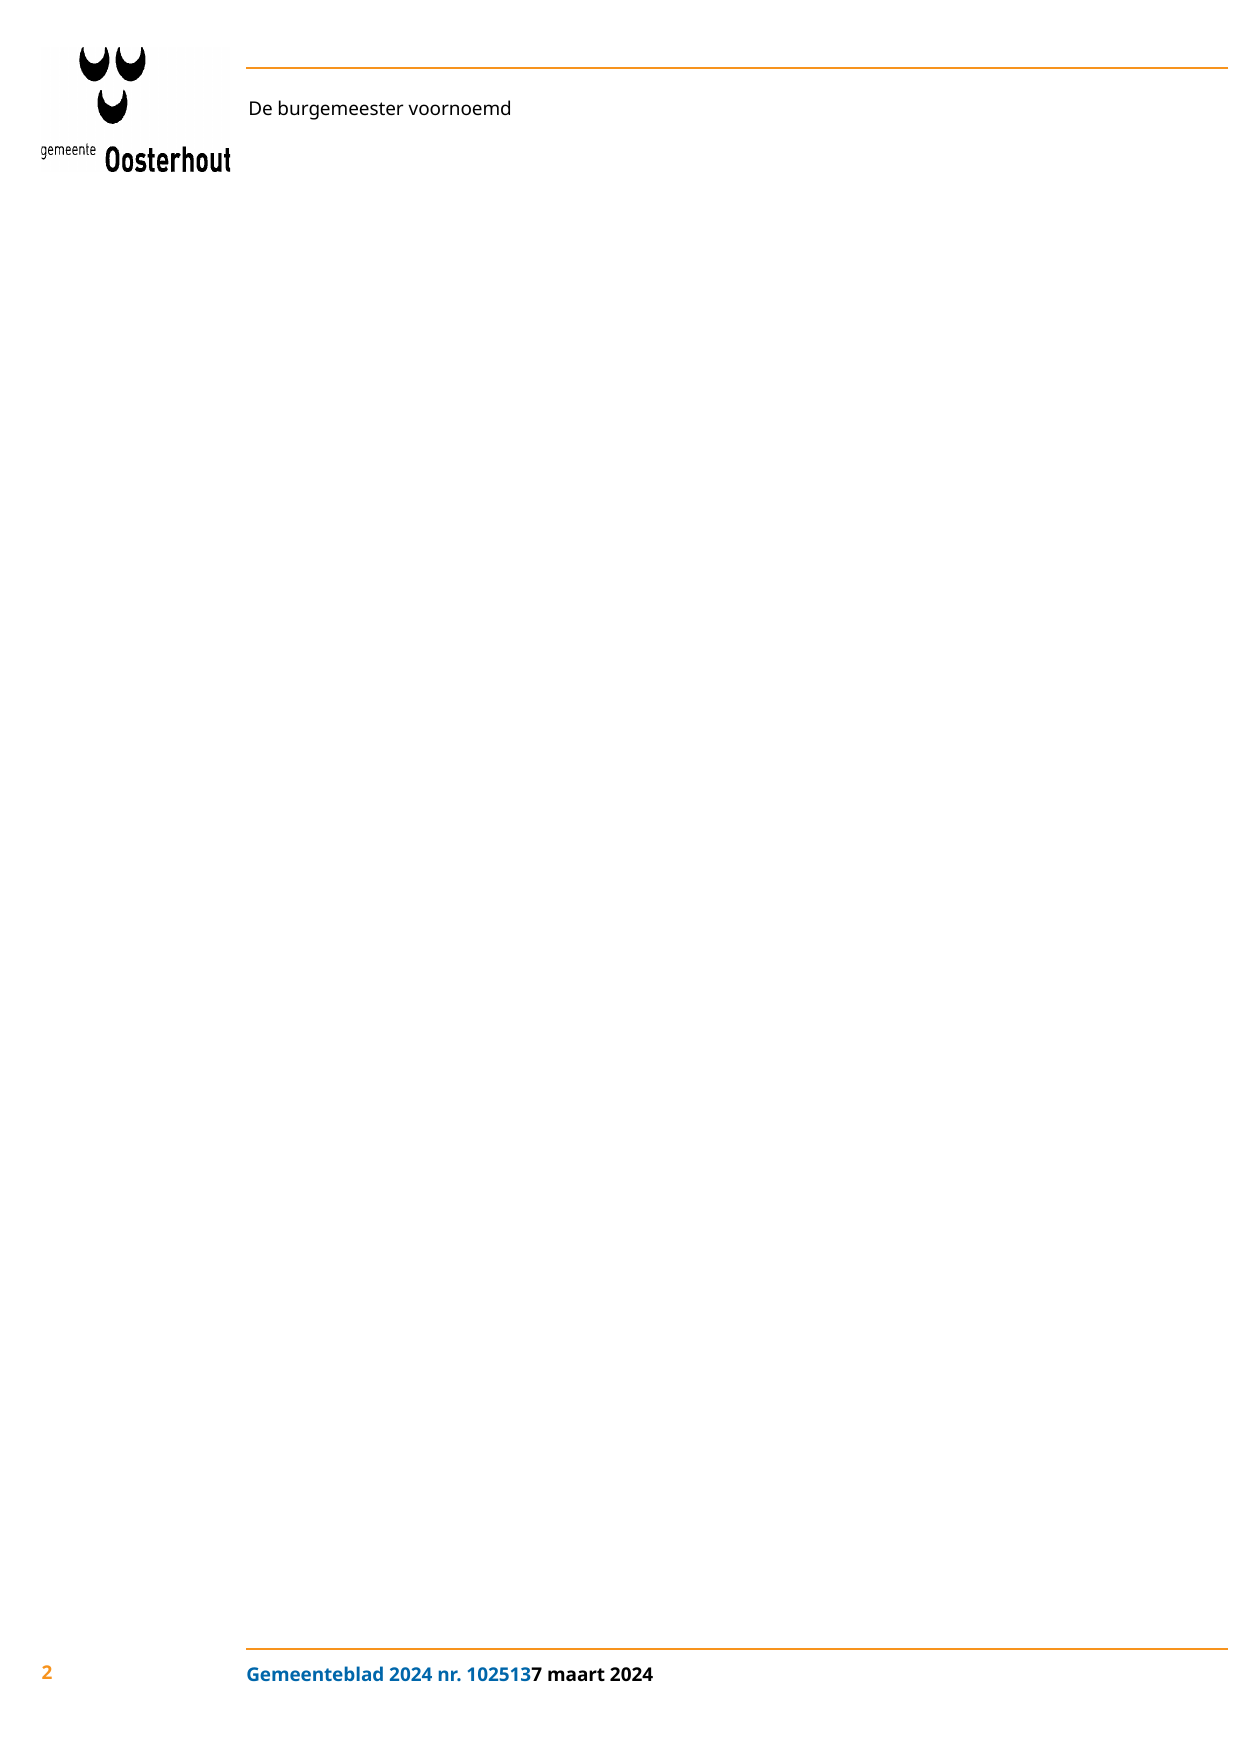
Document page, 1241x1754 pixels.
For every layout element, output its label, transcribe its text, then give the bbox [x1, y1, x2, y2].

picture [41, 47, 231, 172]
text De burgemeester voornoemd [248, 95, 1152, 121]
